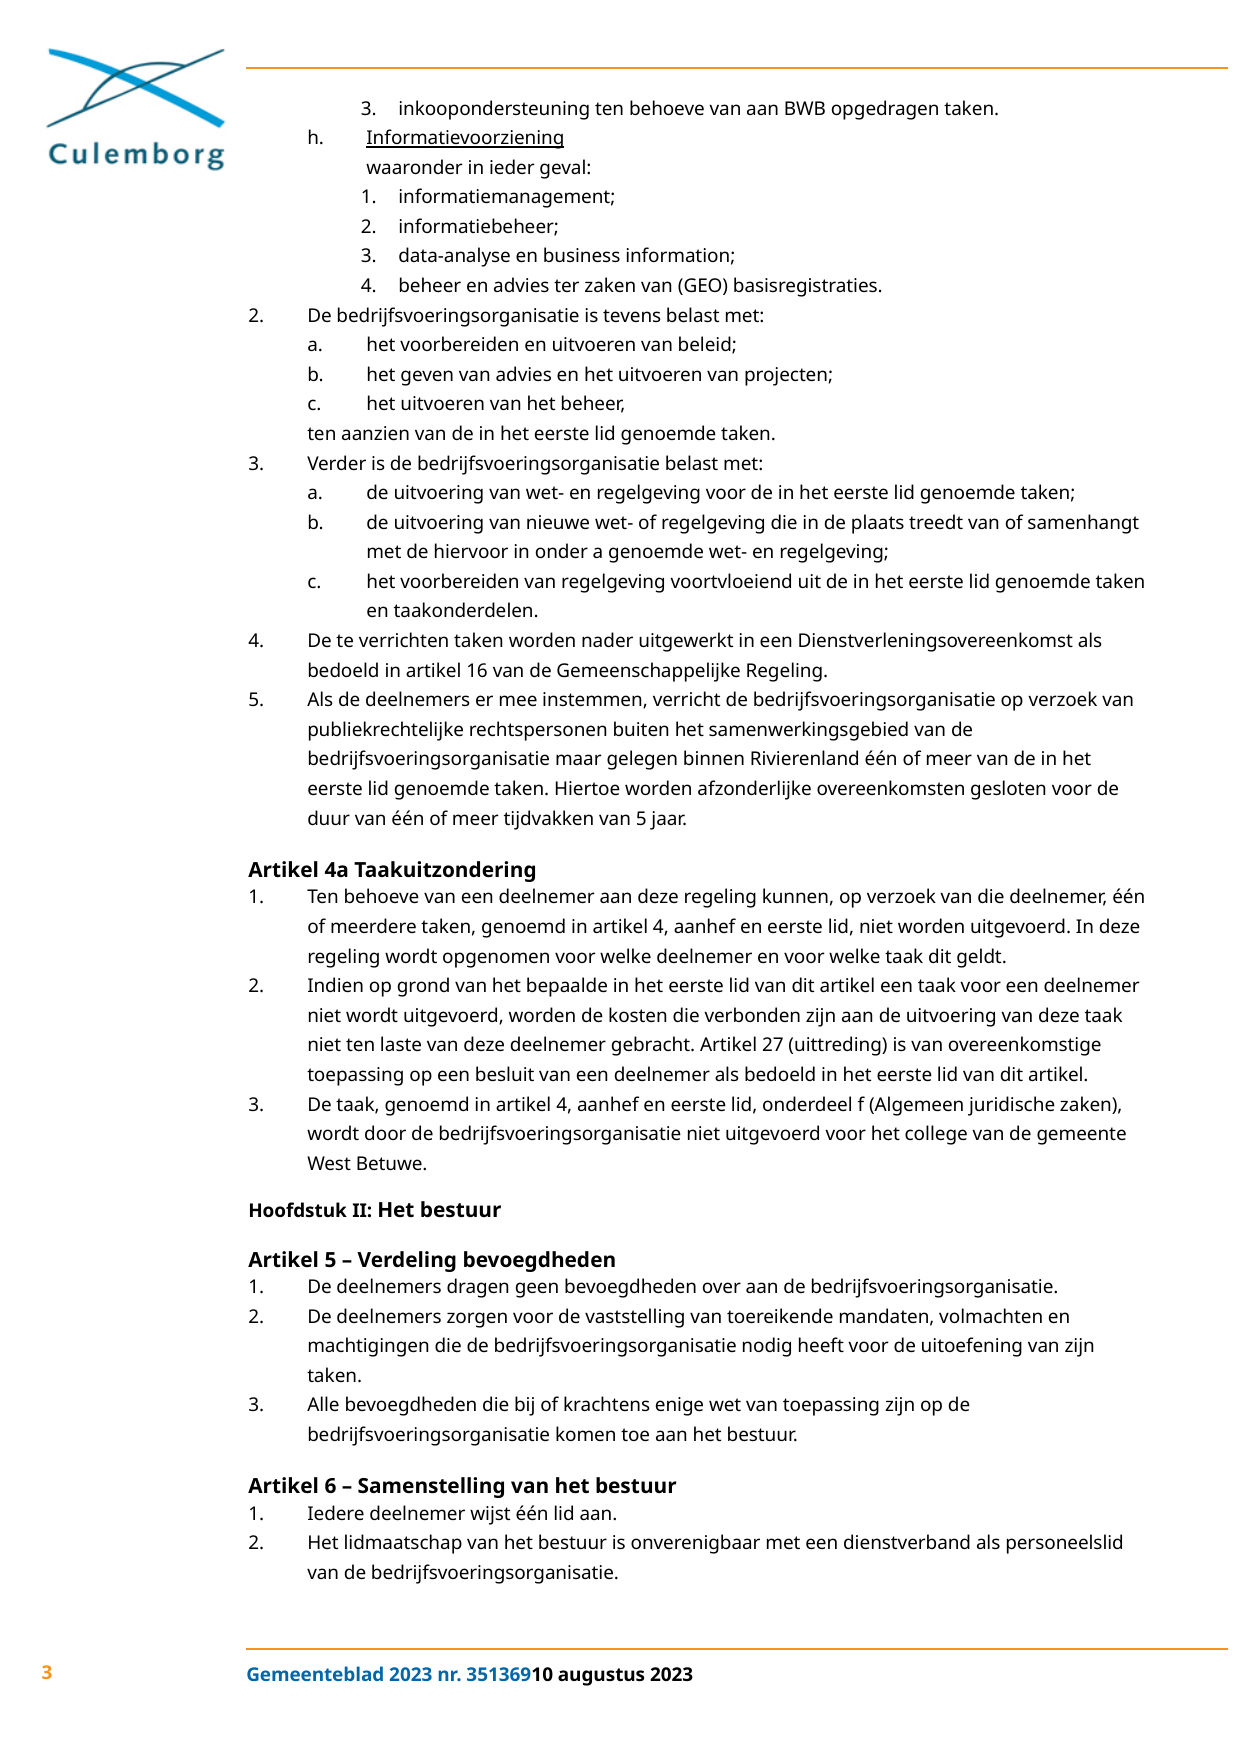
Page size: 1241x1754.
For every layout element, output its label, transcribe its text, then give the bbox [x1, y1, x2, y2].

list Indien op grond van het bepaalde in het eerste lid van dit artikel een taak voor een deelnemer niet wordt uitgevoerd, worden de kosten die verbonden zijn aan de uitvoering van deze taak niet ten laste van deze deelnemer gebracht. Artikel 27 (uittreding) is van overeenkomstige toepassing op een besluit van een deelnemer als bedoeld in het eerste lid van dit artikel. [248, 972, 1152, 1087]
list de uitvoering van nieuwe wet- of regelgeving die in de plaats treedt van of samenhangt met de hiervoor in onder a genoemde wet- en regelgeving; [307, 509, 1152, 564]
list Als de deelnemers er mee instemmen, verricht de bedrijfsvoeringsorganisatie op verzoek van publiekrechtelijke rechtspersonen buiten het samenwerkingsgebied van de bedrijfsvoeringsorganisatie maar gelegen binnen Rivierenland één of meer van de in het eerste lid genoemde taken. Hiertoe worden afzonderlijke overeenkomsten gesloten voor de duur van één of meer tijdvakken van 5 jaar. [248, 686, 1152, 831]
list beheer en advies ter zaken van (GEO) basisregistraties. [361, 272, 1152, 298]
text Artikel 5 – Verdeling bevoegdheden [248, 1245, 1152, 1273]
list het voorbereiden van regelgeving voortvloeiend uit de in het eerste lid genoemde taken en taakonderdelen. [307, 568, 1152, 623]
list De bedrijfsvoeringsorganisatie is tevens belast met: [248, 302, 1152, 328]
list De te verrichten taken worden nader uitgewerkt in een Dienstverleningsovereenkomst als bedoeld in artikel 16 van de Gemeenschappelijke Regeling. [248, 627, 1152, 683]
list ten aanzien van de in het eerste lid genoemde taken. [248, 420, 1152, 446]
list De taak, genoemd in artikel 4, aanhef en eerste lid, onderdeel f (Algemeen juridische zaken), wordt door de bedrijfsvoeringsorganisatie niet uitgevoerd voor het college van de gemeente West Betuwe. [248, 1091, 1152, 1176]
list De deelnemers zorgen voor de vaststelling van toereikende mandaten, volmachten en machtigingen die de bedrijfsvoeringsorganisatie nodig heeft voor de uitoefening van zijn taken. [248, 1303, 1152, 1388]
list Verder is de bedrijfsvoeringsorganisatie belast met: [248, 450, 1152, 476]
text Hoofdstuk II: Het bestuur [248, 1196, 1152, 1224]
list Informatievoorziening [307, 124, 1152, 150]
list Het lidmaatschap van het bestuur is onverenigbaar met een dienstverband als personeelslid van de bedrijfsvoeringsorganisatie. [248, 1529, 1152, 1585]
list waaronder in ieder geval: [307, 154, 1152, 180]
list informatiebeheer; [361, 213, 1152, 239]
list het geven van advies en het uitvoeren van projecten; [307, 361, 1152, 387]
list het uitvoeren van het beheer, [307, 391, 1152, 416]
list Iedere deelnemer wijst één lid aan. [248, 1500, 1152, 1526]
list informatiemanagement; [361, 183, 1152, 209]
list Ten behoeve van een deelnemer aan deze regeling kunnen, op verzoek van die deelnemer, één of meerdere taken, genoemd in artikel 4, aanhef en eerste lid, niet worden uitgevoerd. In deze regeling wordt opgenomen voor welke deelnemer en voor welke taak dit geldt. [248, 884, 1152, 968]
list inkoopondersteuning ten behoeve van aan BWB opgedragen taken. [361, 95, 1152, 121]
text Artikel 4a Taakuitzondering [248, 855, 1152, 884]
picture [41, 47, 231, 172]
list data-analyse en business information; [361, 243, 1152, 268]
list het voorbereiden en uitvoeren van beleid; [307, 331, 1152, 357]
text Artikel 6 – Samenstelling van het bestuur [248, 1472, 1152, 1500]
list Alle bevoegdheden die bij of krachtens enige wet van toepassing zijn op de bedrijfsvoeringsorganisatie komen toe aan het bestuur. [248, 1392, 1152, 1447]
list de uitvoering van wet- en regelgeving voor de in het eerste lid genoemde taken; [307, 479, 1152, 505]
list De deelnemers dragen geen bevoegdheden over aan de bedrijfsvoeringsorganisatie. [248, 1273, 1152, 1299]
